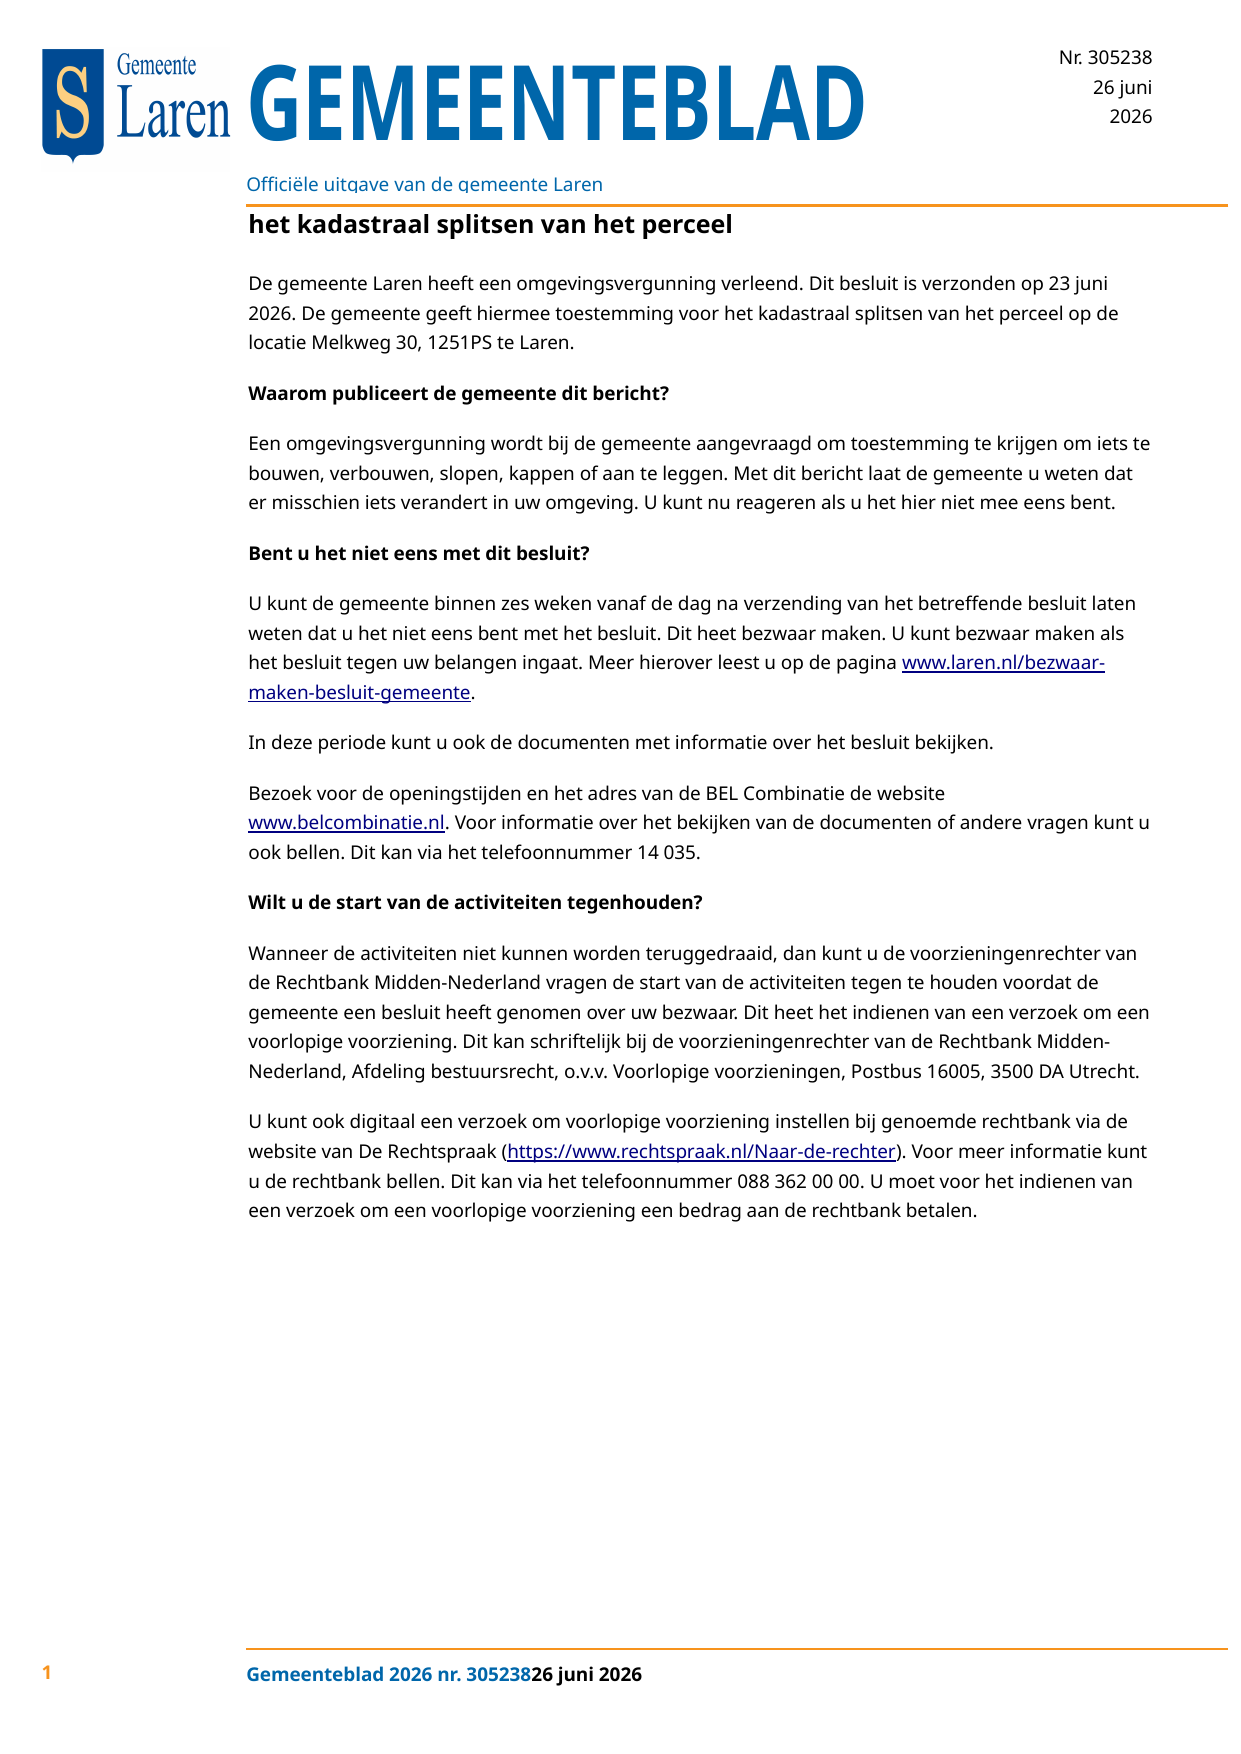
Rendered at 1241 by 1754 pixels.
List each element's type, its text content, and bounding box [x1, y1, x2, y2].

text Bent u het niet eens met dit besluit? [248, 540, 1152, 566]
text In deze periode kunt u ook de documenten met informatie over het besluit bekijken. [248, 729, 1152, 755]
text Bezoek voor de openingstijden en het adres van de BEL Combinatie de website www.belcombinatie.nl. Voor informatie over het bekijken van de documenten of andere vragen kunt u ook bellen. Dit kan via het telefoonnummer 14 035. [248, 780, 1152, 865]
text De gemeente Laren heeft een omgevingsvergunning verleend. Dit besluit is verzonden op 23 juni 2026. De gemeente geeft hiermee toestemming voor het kadastraal splitsen van het perceel op de locatie Melkweg 30, 1251PS te Laren. [248, 270, 1152, 355]
text het kadastraal splitsen van het perceel [248, 207, 1152, 241]
text Wilt u de start van de activiteiten tegenhouden? [248, 889, 1152, 915]
text Een omgevingsvergunning wordt bij de gemeente aangevraagd om toestemming te krijgen om iets te bouwen, verbouwen, slopen, kappen of aan te leggen. Met dit bericht laat de gemeente u weten dat er misschien iets verandert in uw omgeving. U kunt nu reageren als u het hier niet mee eens bent. [248, 430, 1152, 515]
text U kunt ook digitaal een verzoek om voorlopige voorziening instellen bij genoemde rechtbank via de website van De Rechtspraak (https://www.rechtspraak.nl/Naar-de-rechter). Voor meer informatie kunt u de rechtbank bellen. Dit kan via het telefoonnummer 088 362 00 00. U moet voor het indienen van een verzoek om een voorlopige voorziening een bedrag aan de rechtbank betalen. [248, 1109, 1152, 1223]
text Wanneer de activiteiten niet kunnen worden teruggedraaid, dan kunt u de voorzieningenrechter van de Rechtbank Midden-Nederland vragen de start van de activiteiten tegen te houden voordat de gemeente een besluit heeft genomen over uw bezwaar. Dit heet het indienen van een verzoek om een voorlopige voorziening. Dit kan schriftelijk bij de voorzieningenrechter van de Rechtbank Midden-Nederland, Afdeling bestuursrecht, o.v.v. Voorlopige voorzieningen, Postbus 16005, 3500 DA Utrecht. [248, 940, 1152, 1084]
text U kunt de gemeente binnen zes weken vanaf de dag na verzending van het betreffende besluit laten weten dat u het niet eens bent met het besluit. Dit heet bezwaar maken. U kunt bezwaar maken als het besluit tegen uw belangen ingaat. Meer hierover leest u op de pagina www.laren.nl/bezwaar-maken-besluit-gemeente. [248, 590, 1152, 705]
text Waarom publiceert de gemeente dit bericht? [248, 380, 1152, 406]
picture [41, 47, 231, 172]
